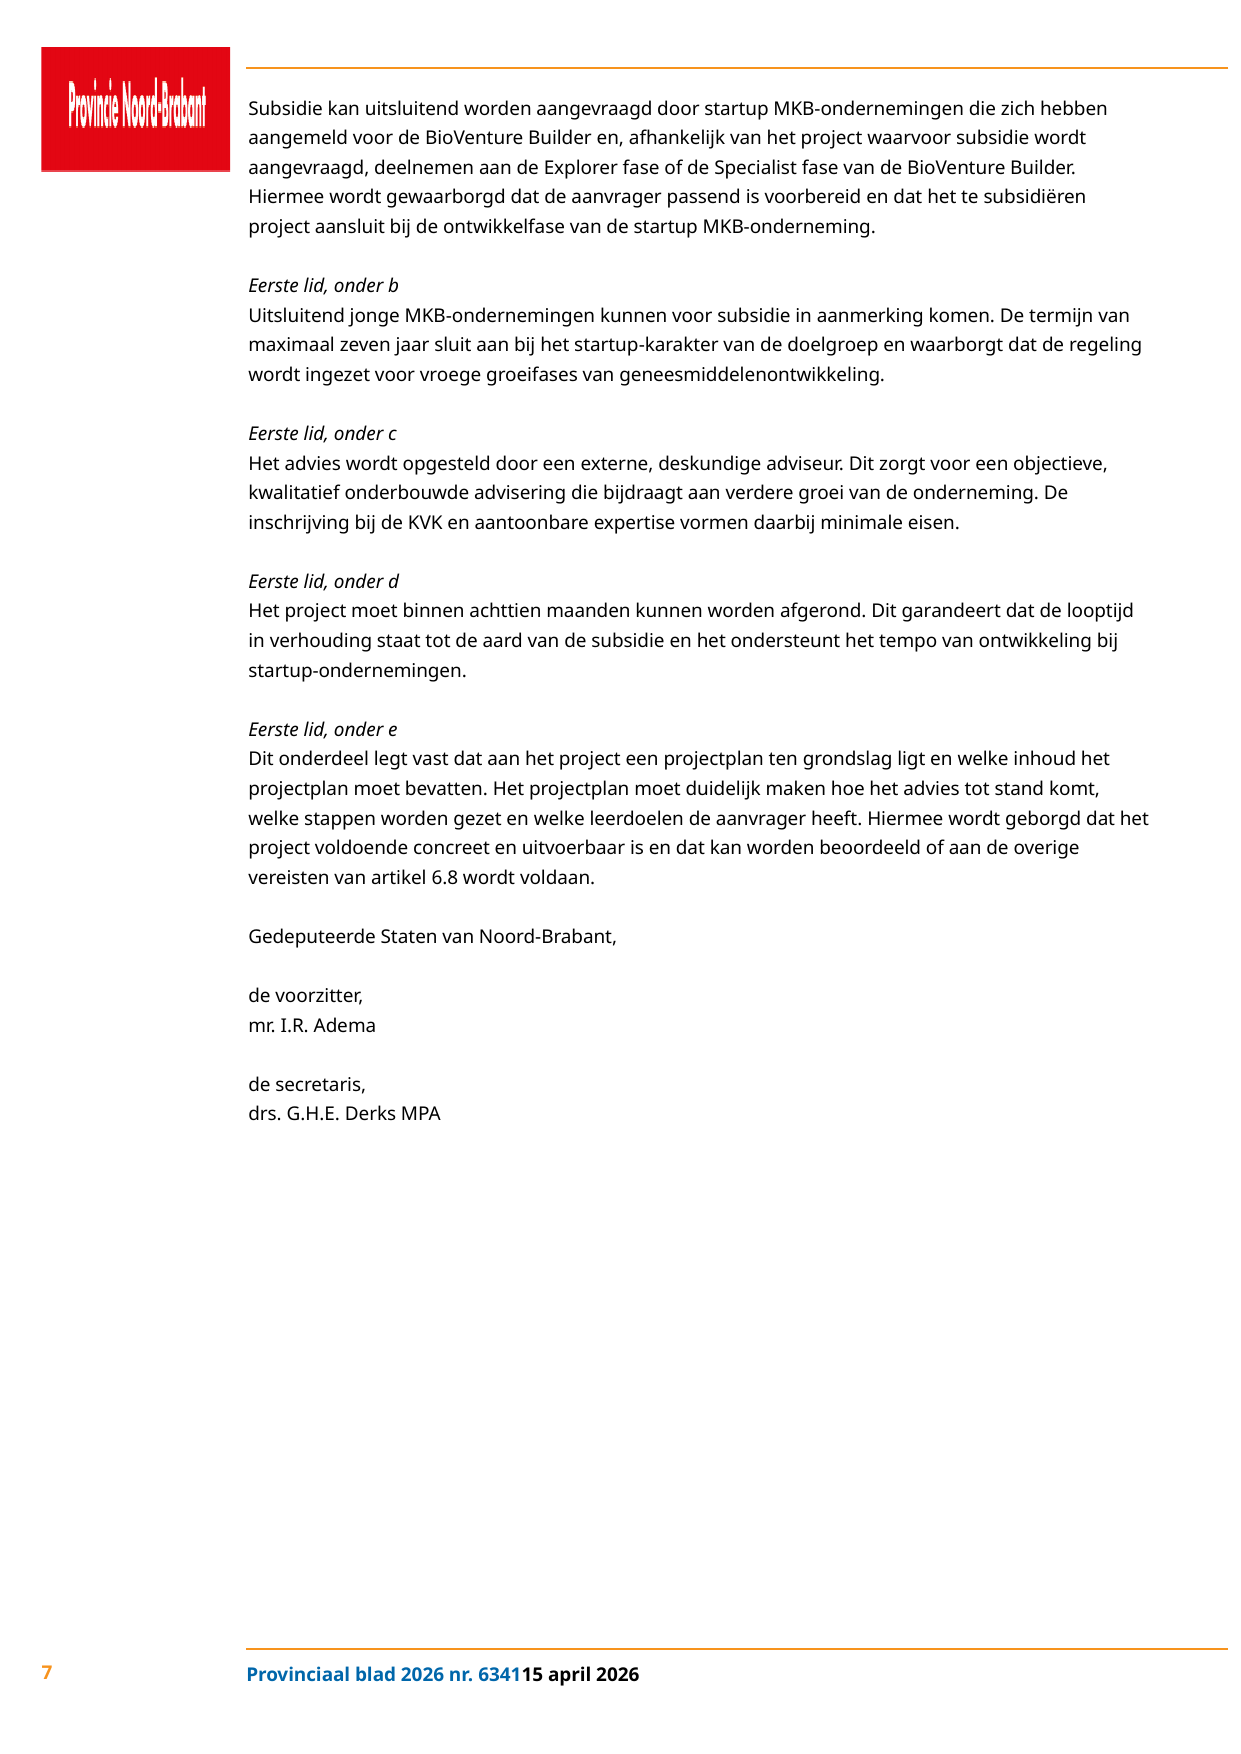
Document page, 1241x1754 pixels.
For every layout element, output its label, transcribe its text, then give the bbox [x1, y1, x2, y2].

text Het advies wordt opgesteld door een externe, deskundige adviseur. Dit zorgt voor een objectieve, kwalitatief onderbouwde advisering die bijdraagt aan verdere groei van de onderneming. De inschrijving bij de KVK en aantoonbare expertise vormen daarbij minimale eisen. [248, 450, 1152, 535]
text Eerste lid, onder b [248, 272, 1152, 298]
text de secretaris, [248, 1071, 1152, 1097]
text drs. G.H.E. Derks MPA [248, 1101, 1152, 1126]
text Eerste lid, onder c [248, 420, 1152, 446]
text Dit onderdeel legt vast dat aan het project een projectplan ten grondslag ligt en welke inhoud het projectplan moet bevatten. Het projectplan moet duidelijk maken hoe het advies tot stand komt, welke stappen worden gezet en welke leerdoelen de aanvrager heeft. Hiermee wordt geborgd dat het project voldoende concreet en uitvoerbaar is en dat kan worden beoordeeld of aan de overige vereisten van artikel 6.8 wordt voldaan. [248, 746, 1152, 890]
text Subsidie kan uitsluitend worden aangevraagd door startup MKB-ondernemingen die zich hebben aangemeld voor de BioVenture Builder en, afhankelijk van het project waarvoor subsidie wordt aangevraagd, deelnemen aan de Explorer fase of de Specialist fase van de BioVenture Builder. Hiermee wordt gewaarborgd dat de aanvrager passend is voorbereid en dat het te subsidiëren project aansluit bij de ontwikkelfase van de startup MKB-onderneming. [248, 95, 1152, 239]
picture [41, 47, 231, 172]
text Uitsluitend jonge MKB‑ondernemingen kunnen voor subsidie in aanmerking komen. De termijn van maximaal zeven jaar sluit aan bij het startup‑karakter van de doelgroep en waarborgt dat de regeling wordt ingezet voor vroege groeifases van geneesmiddelenontwikkeling. [248, 302, 1152, 387]
text Gedeputeerde Staten van Noord-Brabant, [248, 923, 1152, 949]
text de voorzitter, [248, 982, 1152, 1008]
text Het project moet binnen achttien maanden kunnen worden afgerond. Dit garandeert dat de looptijd in verhouding staat tot de aard van de subsidie en het ondersteunt het tempo van ontwikkeling bij startup‑ondernemingen. [248, 598, 1152, 683]
text Eerste lid, onder d [248, 568, 1152, 594]
text Eerste lid, onder e [248, 716, 1152, 742]
text mr. I.R. Adema [248, 1012, 1152, 1038]
